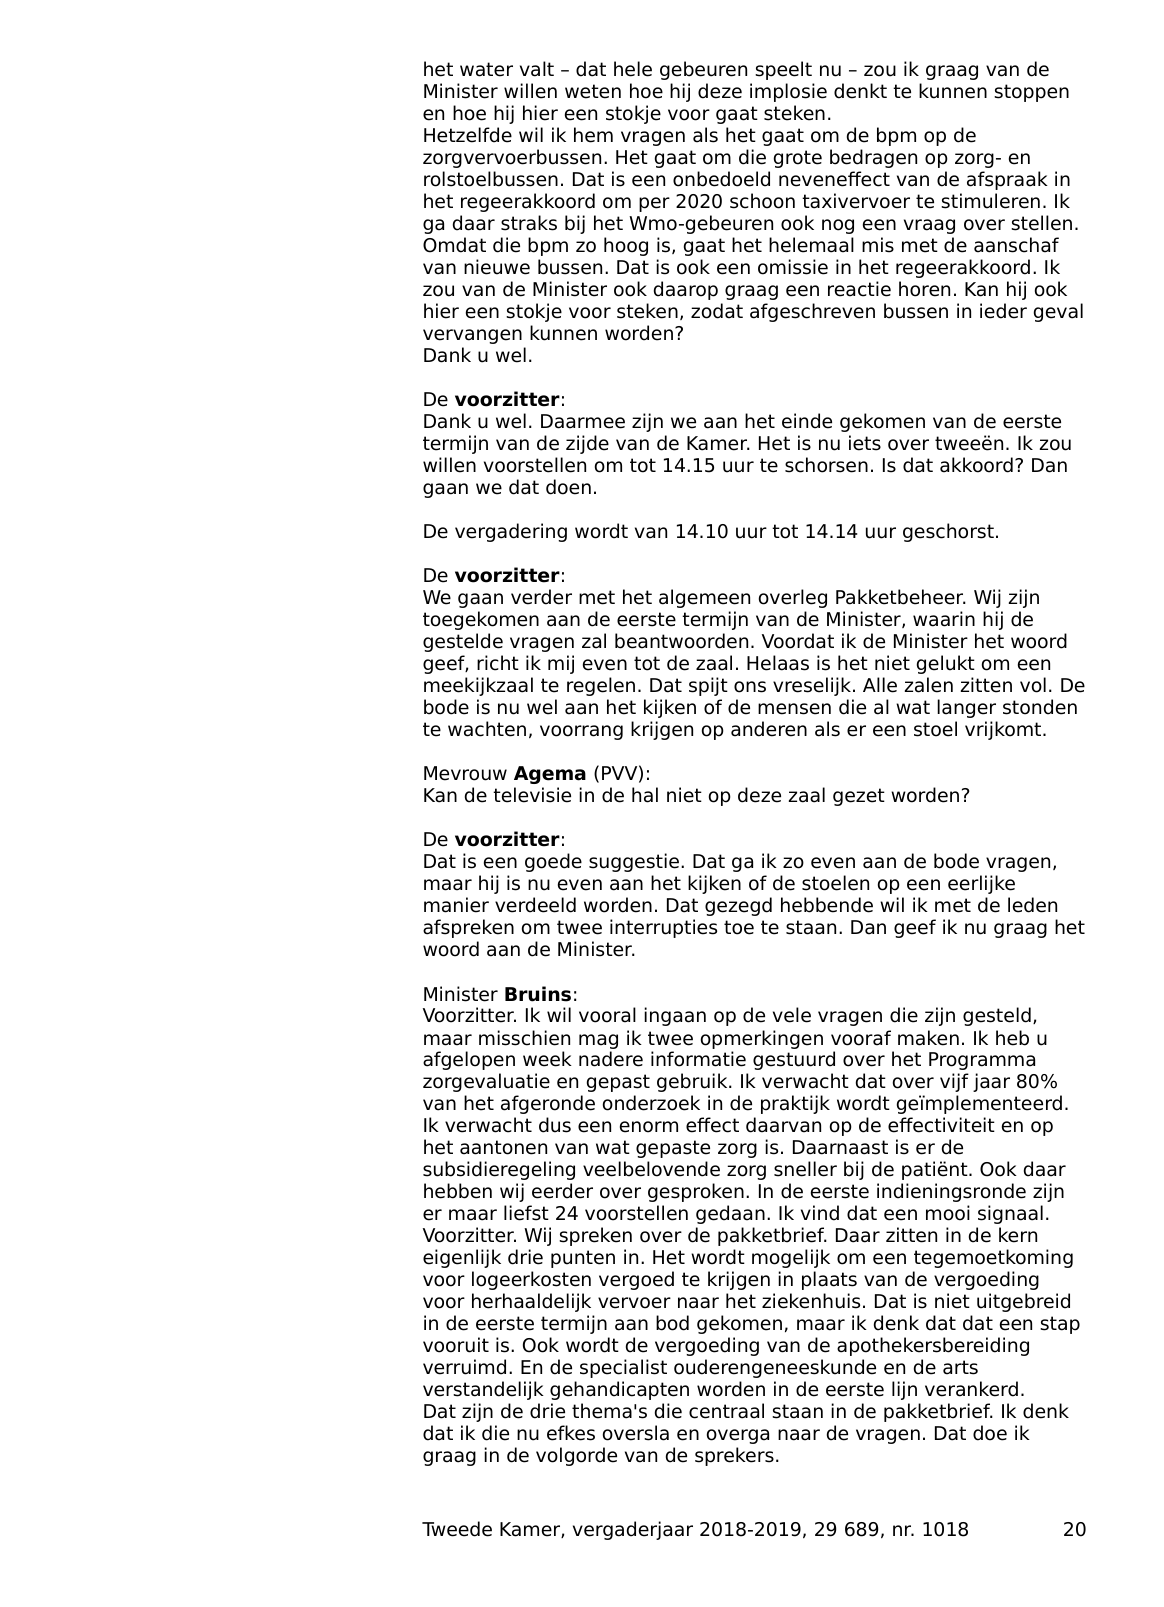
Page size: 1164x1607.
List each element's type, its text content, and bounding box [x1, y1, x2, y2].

text De vergadering wordt van 14.10 uur tot 14.14 uur geschorst. [422, 521, 1087, 543]
text De voorzitter: [422, 829, 1087, 851]
text We gaan verder met het algemeen overleg Pakketbeheer. Wij zijn toegekomen aan de eerste termijn van de Minister, waarin hij de gestelde vragen zal beantwoorden. Voordat ik de Minister het woord geef, richt ik mij even tot de zaal. Helaas is het niet gelukt om een meekijkzaal te regelen. Dat spijt ons vreselijk. Alle zalen zitten vol. De bode is nu wel aan het kijken of de mensen die al wat langer stonden te wachten, voorrang krijgen op anderen als er een stoel vrijkomt. [422, 587, 1087, 741]
text De voorzitter: [422, 389, 1087, 411]
text Hetzelfde wil ik hem vragen als het gaat om de bpm op de zorgvervoerbussen. Het gaat om die grote bedragen op zorg- en rolstoelbussen. Dat is een onbedoeld neveneffect van de afspraak in het regeerakkoord om per 2020 schoon taxivervoer te stimuleren. Ik ga daar straks bij het Wmo-gebeuren ook nog een vraag over stellen. Omdat die bpm zo hoog is, gaat het helemaal mis met de aanschaf van nieuwe bussen. Dat is ook een omissie in het regeerakkoord. Ik zou van de Minister ook daarop graag een reactie horen. Kan hij ook hier een stokje voor steken, zodat afgeschreven bussen in ieder geval vervangen kunnen worden? [422, 125, 1087, 345]
text Dat zijn de drie thema's die centraal staan in de pakketbrief. Ik denk dat ik die nu efkes oversla en overga naar de vragen. Dat doe ik graag in de volgorde van de sprekers. [422, 1401, 1087, 1467]
text Mevrouw Agema (PVV): [422, 763, 1087, 785]
text De voorzitter: [422, 565, 1087, 587]
text Voorzitter. Wij spreken over de pakketbrief. Daar zitten in de kern eigenlijk drie punten in. Het wordt mogelijk om een tegemoetkoming voor logeerkosten vergoed te krijgen in plaats van de vergoeding voor herhaaldelijk vervoer naar het ziekenhuis. Dat is niet uitgebreid in de eerste termijn aan bod gekomen, maar ik denk dat dat een stap vooruit is. Ook wordt de vergoeding van de apothekersbereiding verruimd. En de specialist ouderengeneeskunde en de arts verstandelijk gehandicapten worden in de eerste lijn verankerd. [422, 1225, 1087, 1401]
text Kan de televisie in de hal niet op deze zaal gezet worden? [422, 785, 1087, 807]
text Dat is een goede suggestie. Dat ga ik zo even aan de bode vragen, maar hij is nu even aan het kijken of de stoelen op een eerlijke manier verdeeld worden. Dat gezegd hebbende wil ik met de leden afspreken om twee interrupties toe te staan. Dan geef ik nu graag het woord aan de Minister. [422, 851, 1087, 961]
text Voorzitter. Ik wil vooral ingaan op de vele vragen die zijn gesteld, maar misschien mag ik twee opmerkingen vooraf maken. Ik heb u afgelopen week nadere informatie gestuurd over het Programma zorgevaluatie en gepast gebruik. Ik verwacht dat over vijf jaar 80% van het afgeronde onderzoek in de praktijk wordt geïmplementeerd. Ik verwacht dus een enorm effect daarvan op de effectiviteit en op het aantonen van wat gepaste zorg is. Daarnaast is er de subsidieregeling veelbelovende zorg sneller bij de patiënt. Ook daar hebben wij eerder over gesproken. In de eerste indieningsronde zijn er maar liefst 24 voorstellen gedaan. Ik vind dat een mooi signaal. [422, 1005, 1087, 1225]
text Dank u wel. [422, 345, 1087, 367]
text Minister Bruins: [422, 983, 1087, 1005]
text Dank u wel. Daarmee zijn we aan het einde gekomen van de eerste termijn van de zijde van de Kamer. Het is nu iets over tweeën. Ik zou willen voorstellen om tot 14.15 uur te schorsen. Is dat akkoord? Dan gaan we dat doen. [422, 411, 1087, 499]
text het water valt – dat hele gebeuren speelt nu – zou ik graag van de Minister willen weten hoe hij deze implosie denkt te kunnen stoppen en hoe hij hier een stokje voor gaat steken. [422, 59, 1087, 125]
